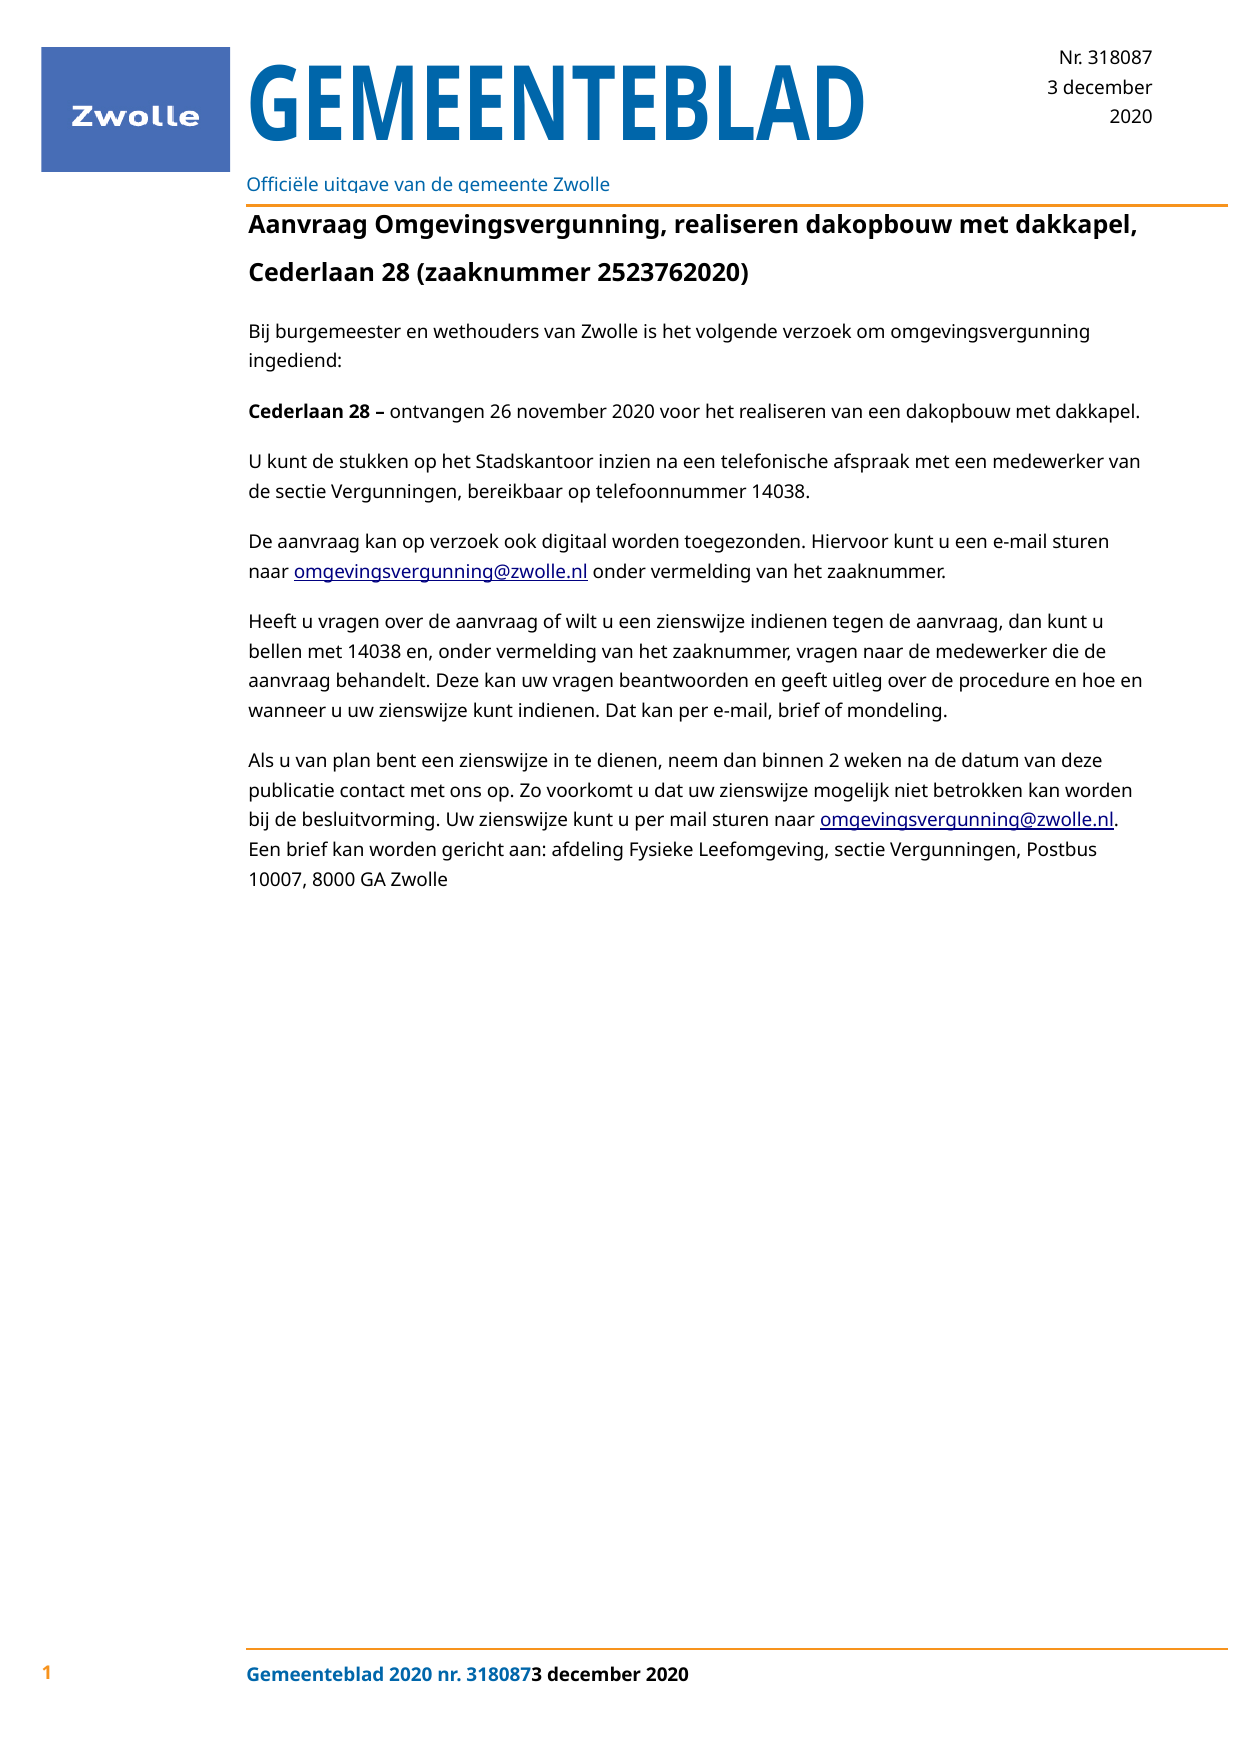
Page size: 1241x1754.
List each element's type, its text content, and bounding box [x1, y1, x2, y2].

text Als u van plan bent een zienswijze in te dienen, neem dan binnen 2 weken na de datum van deze publicatie contact met ons op. Zo voorkomt u dat uw zienswijze mogelijk niet betrokken kan worden bij de besluitvorming. Uw zienswijze kunt u per mail sturen naar omgevingsvergunning@zwolle.nl. Een brief kan worden gericht aan: afdeling Fysieke Leefomgeving, sectie Vergunningen, Postbus 10007, 8000 GA Zwolle [248, 747, 1152, 892]
picture [41, 47, 231, 172]
text U kunt de stukken op het Stadskantoor inzien na een telefonische afspraak met een medewerker van de sectie Vergunningen, bereikbaar op telefoonnummer 14038. [248, 448, 1152, 504]
text Aanvraag Omgevingsvergunning, realiseren dakopbouw met dakkapel, Cederlaan 28 (zaaknummer 2523762020) [248, 207, 1152, 288]
text Bij burgemeester en wethouders van Zwolle is het volgende verzoek om omgevingsvergunning ingediend: [248, 318, 1152, 373]
text Cederlaan 28 – ontvangen 26 november 2020 voor het realiseren van een dakopbouw met dakkapel. [248, 398, 1152, 424]
text Heeft u vragen over de aanvraag of wilt u een zienswijze indienen tegen de aanvraag, dan kunt u bellen met 14038 en, onder vermelding van het zaaknummer, vragen naar de medewerker die de aanvraag behandelt. Deze kan uw vragen beantwoorden en geeft uitleg over de procedure en hoe en wanneer u uw zienswijze kunt indienen. Dat kan per e-mail, brief of mondeling. [248, 608, 1152, 723]
text De aanvraag kan op verzoek ook digitaal worden toegezonden. Hiervoor kunt u een e-mail sturen naar omgevingsvergunning@zwolle.nl onder vermelding van het zaaknummer. [248, 528, 1152, 584]
